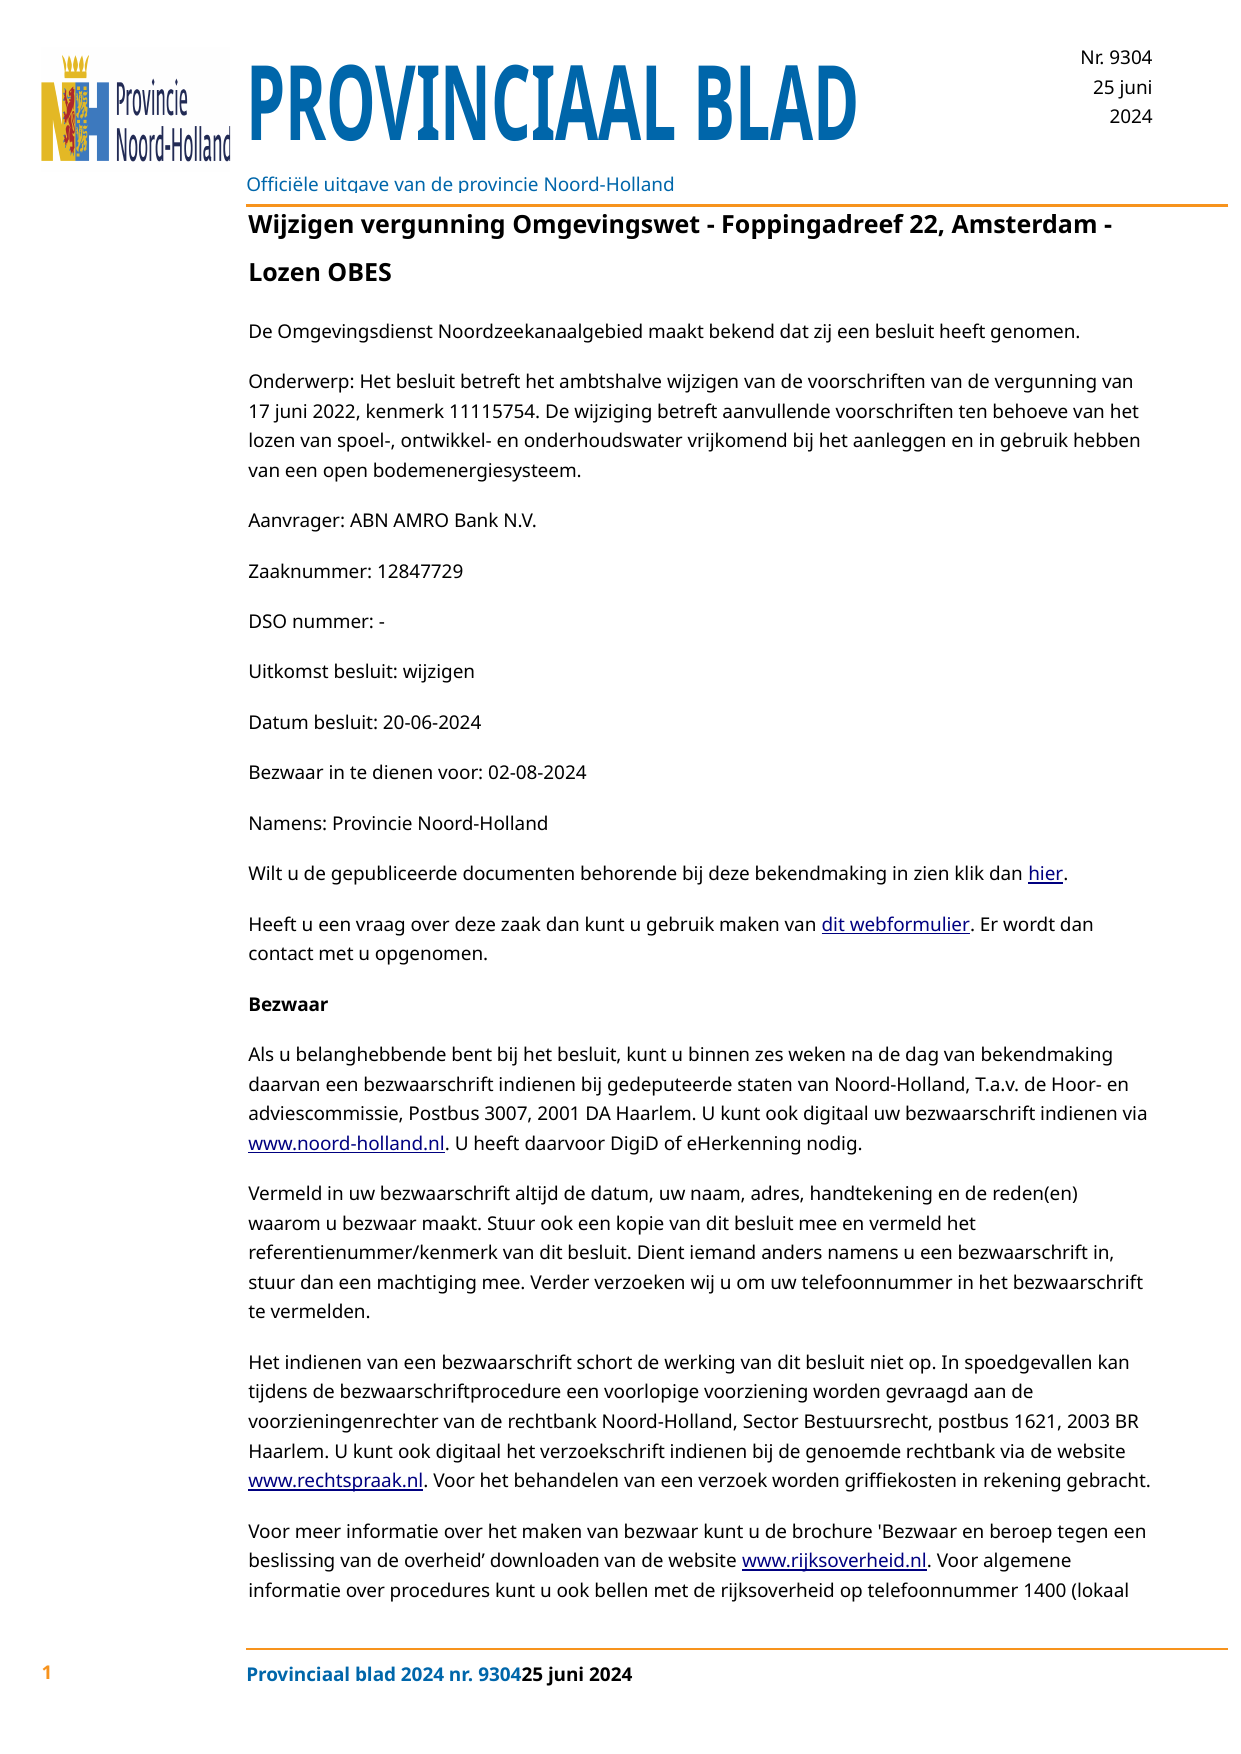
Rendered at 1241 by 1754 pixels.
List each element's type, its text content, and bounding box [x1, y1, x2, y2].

text De Omgevingsdienst Noordzeekanaalgebied maakt bekend dat zij een besluit heeft genomen. [248, 318, 1152, 344]
text Wilt u de gepubliceerde documenten behorende bij deze bekendmaking in zien klik dan hier. [248, 860, 1152, 886]
text Datum besluit: 20-06-2024 [248, 709, 1152, 735]
text Uitkomst besluit: wijzigen [248, 659, 1152, 684]
text DSO nummer: - [248, 608, 1152, 634]
text Onderwerp: Het besluit betreft het ambtshalve wijzigen van de voorschriften van de vergunning van 17 juni 2022, kenmerk 11115754. De wijziging betreft aanvullende voorschriften ten behoeve van het lozen van spoel-, ontwikkel- en onderhoudswater vrijkomend bij het aanleggen en in gebruik hebben van een open bodemenergiesysteem. [248, 368, 1152, 483]
text Vermeld in uw bezwaarschrift altijd de datum, uw naam, adres, handtekening en de reden(en) waarom u bezwaar maakt. Stuur ook een kopie van dit besluit mee en vermeld het referentienummer/kenmerk van dit besluit. Dient iemand anders namens u een bezwaarschrift in, stuur dan een machtiging mee. Verder verzoeken wij u om uw telefoonnummer in het bezwaarschrift te vermelden. [248, 1180, 1152, 1324]
text Bezwaar [248, 991, 1152, 1017]
text Wijzigen vergunning Omgevingswet - Foppingadreef 22, Amsterdam - Lozen OBES [248, 207, 1152, 288]
text Als u belanghebbende bent bij het besluit, kunt u binnen zes weken na de dag van bekendmaking daarvan een bezwaarschrift indienen bij gedeputeerde staten van Noord-Holland, T.a.v. de Hoor- en adviescommissie, Postbus 3007, 2001 DA Haarlem. U kunt ook digitaal uw bezwaarschrift indienen via www.noord-holland.nl. U heeft daarvoor DigiD of eHerkenning nodig. [248, 1041, 1152, 1156]
text Bezwaar in te dienen voor: 02-08-2024 [248, 759, 1152, 785]
text Heeft u een vraag over deze zaak dan kunt u gebruik maken van dit webformulier. Er wordt dan contact met u opgenomen. [248, 911, 1152, 966]
text Namens: Provincie Noord-Holland [248, 810, 1152, 836]
text Aanvrager: ABN AMRO Bank N.V. [248, 507, 1152, 533]
text Het indienen van een bezwaarschrift schort de werking van dit besluit niet op. In spoedgevallen kan tijdens de bezwaarschriftprocedure een voorlopige voorziening worden gevraagd aan de voorzieningenrechter van de rechtbank Noord-Holland, Sector Bestuursrecht, postbus 1621, 2003 BR Haarlem. U kunt ook digitaal het verzoekschrift indienen bij de genoemde rechtbank via de website www.rechtspraak.nl. Voor het behandelen van een verzoek worden griffiekosten in rekening gebracht. [248, 1349, 1152, 1493]
picture [41, 47, 231, 172]
text Voor meer informatie over het maken van bezwaar kunt u de brochure 'Bezwaar en beroep tegen een beslissing van de overheid’ downloaden van de website www.rijksoverheid.nl. Voor algemene informatie over procedures kunt u ook bellen met de rijksoverheid op telefoonnummer 1400 (lokaal [248, 1518, 1152, 1603]
text Zaaknummer: 12847729 [248, 558, 1152, 584]
